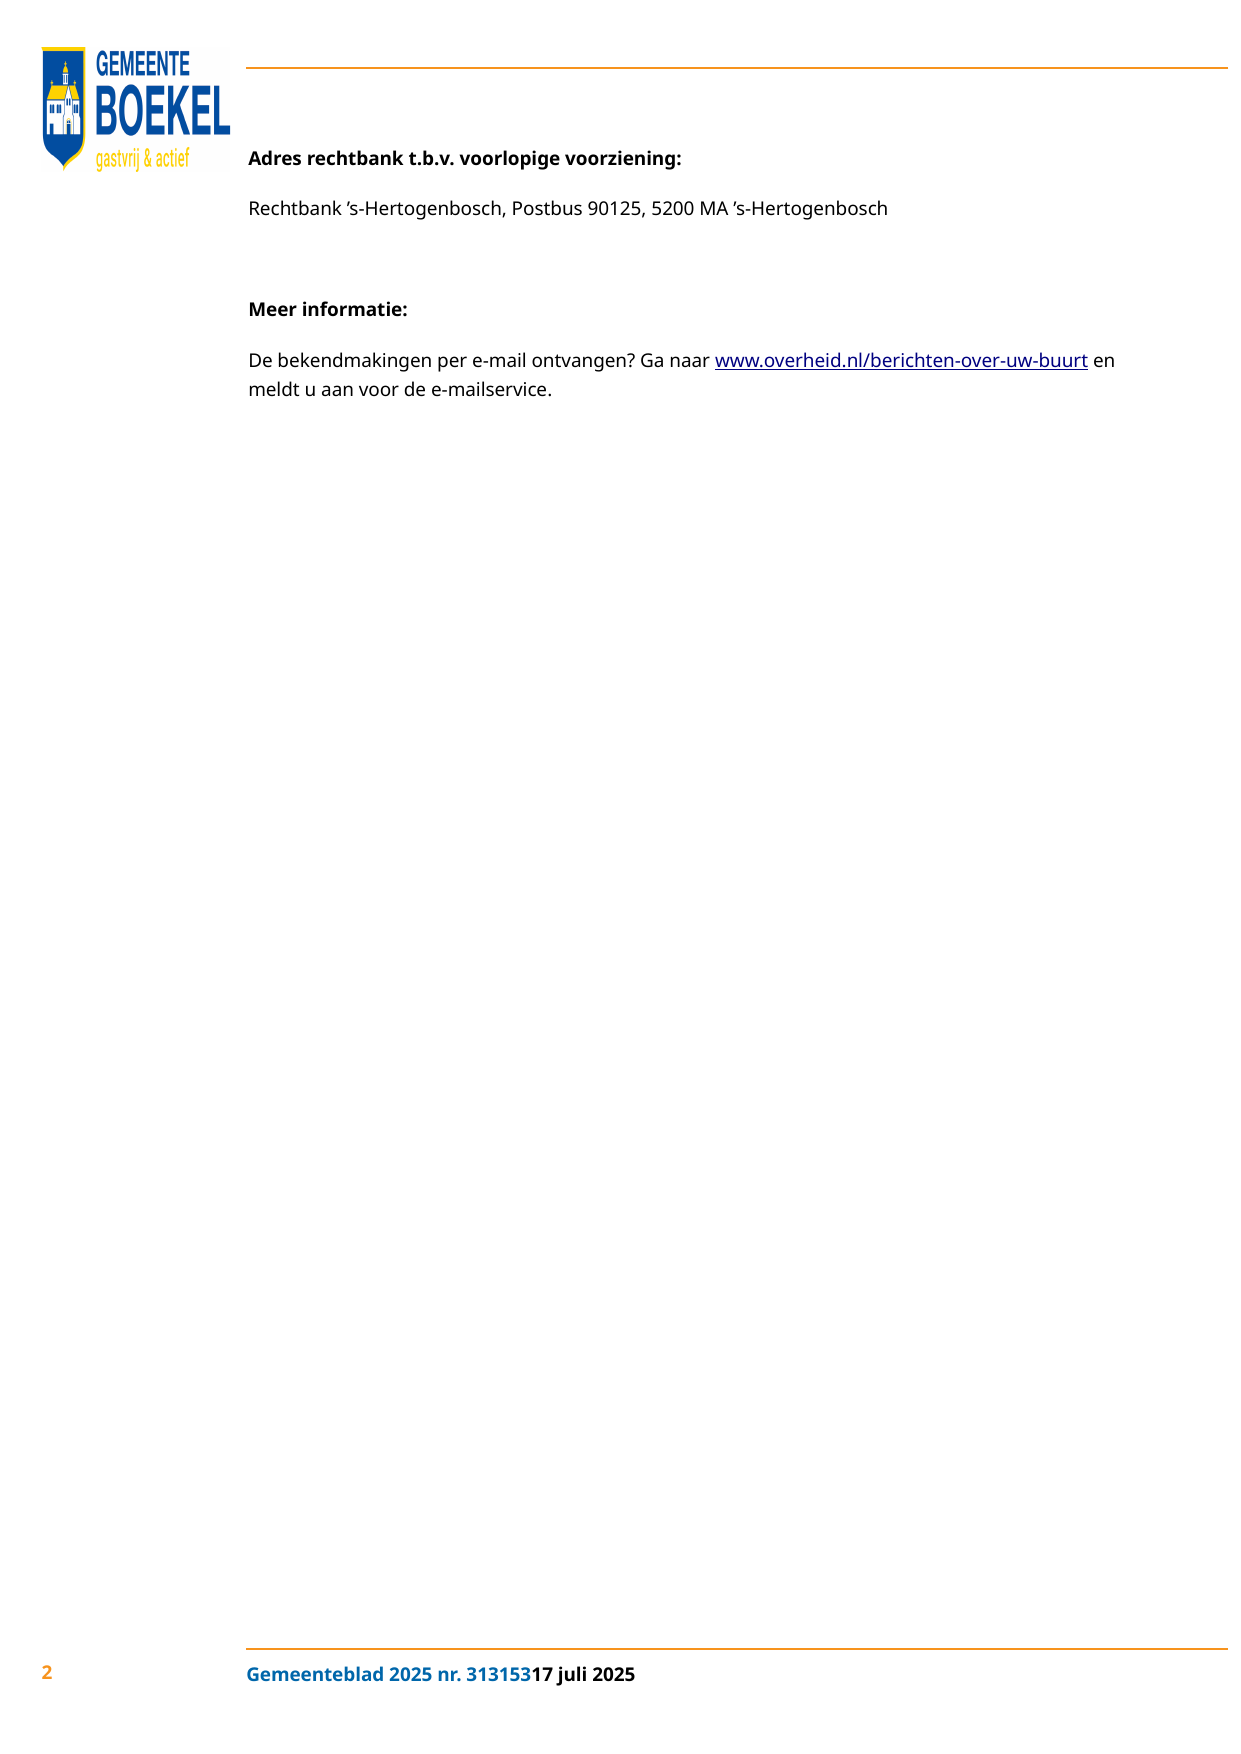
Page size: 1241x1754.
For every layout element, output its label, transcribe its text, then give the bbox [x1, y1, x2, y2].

text Rechtbank ’s-Hertogenbosch, Postbus 90125, 5200 MA ’s-Hertogenbosch [248, 196, 1152, 221]
picture [41, 47, 231, 172]
text Adres rechtbank t.b.v. voorlopige voorziening: [248, 145, 1152, 171]
text De bekendmakingen per e-mail ontvangen? Ga naar www.overheid.nl/berichten-over-uw-buurt en meldt u aan voor de e-mailservice. [248, 347, 1152, 402]
text Meer informatie: [248, 296, 1152, 322]
